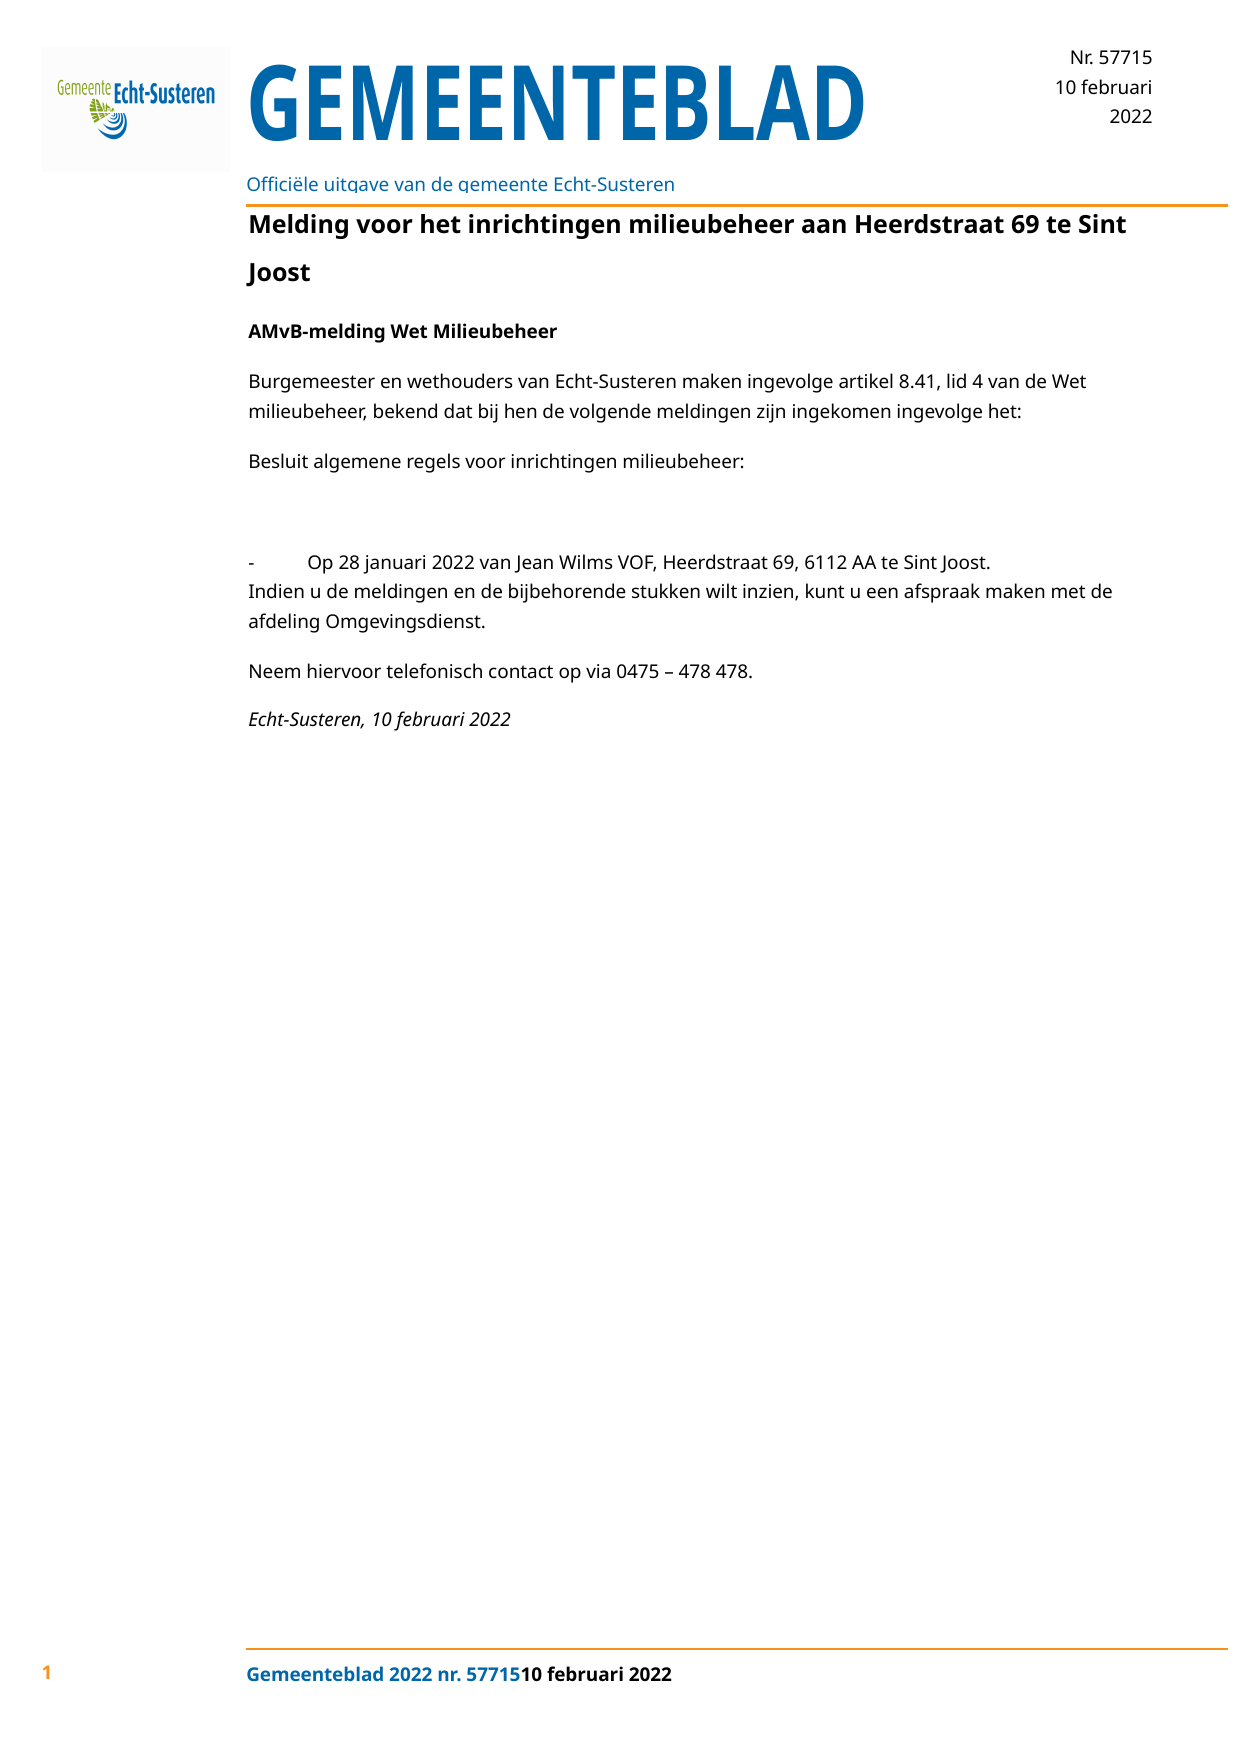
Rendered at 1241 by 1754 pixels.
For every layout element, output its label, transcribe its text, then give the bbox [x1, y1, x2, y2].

picture [41, 47, 231, 172]
list Op 28 januari 2022 van Jean Wilms VOF, Heerdstraat 69, 6112 AA te Sint Joost. [248, 549, 1152, 575]
text Besluit algemene regels voor inrichtingen milieubeheer: [248, 448, 1152, 474]
text Melding voor het inrichtingen milieubeheer aan Heerdstraat 69 te Sint Joost [248, 207, 1152, 288]
text Echt-Susteren, 10 februari 2022 [248, 707, 1152, 732]
text Burgemeester en wethouders van Echt-Susteren maken ingevolge artikel 8.41, lid 4 van de Wet milieubeheer, bekend dat bij hen de volgende meldingen zijn ingekomen ingevolge het: [248, 368, 1152, 424]
text Indien u de meldingen en de bijbehorende stukken wilt inzien, kunt u een afspraak maken met de afdeling Omgevingsdienst. [248, 579, 1152, 634]
text Neem hiervoor telefonisch contact op via 0475 – 478 478. [248, 659, 1152, 684]
text AMvB-melding Wet Milieubeheer [248, 318, 1152, 344]
